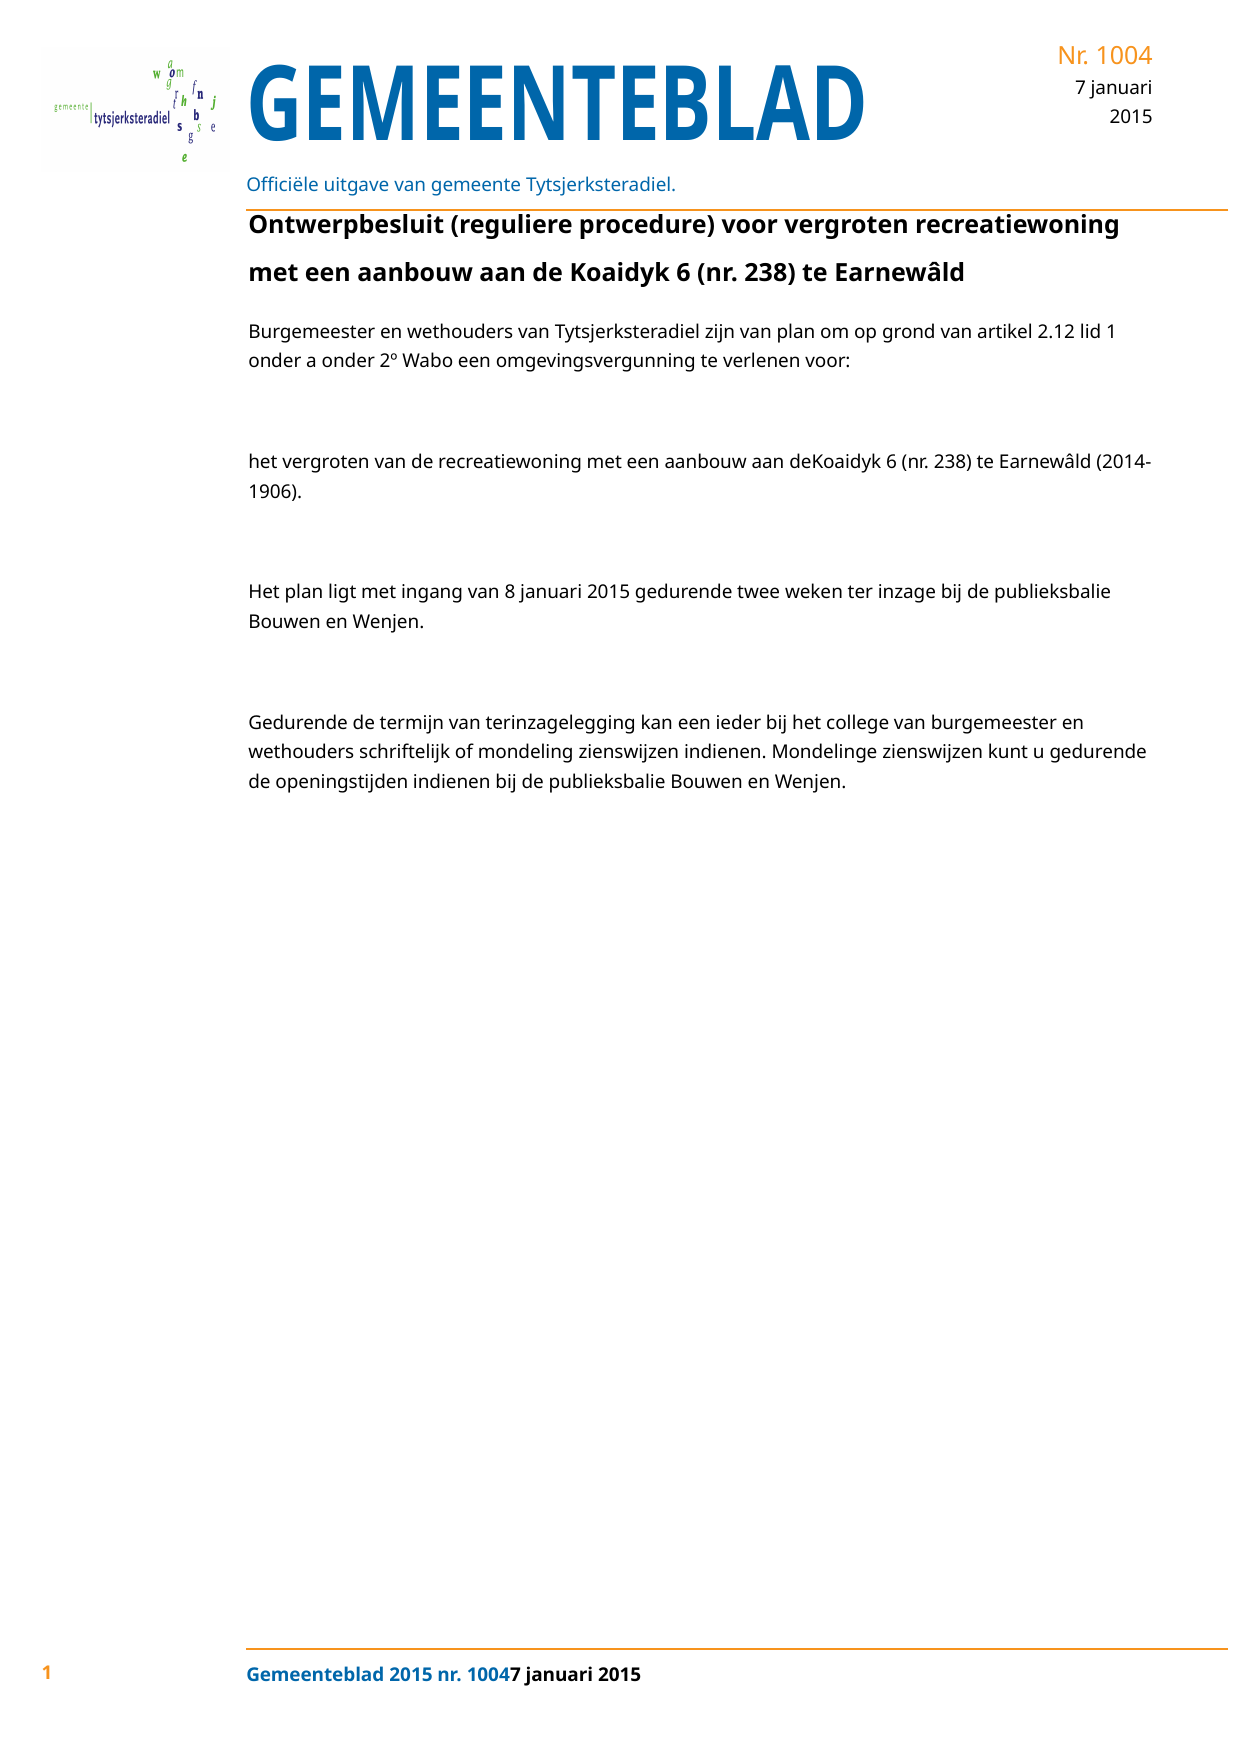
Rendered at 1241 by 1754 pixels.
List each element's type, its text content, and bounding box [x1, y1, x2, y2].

text het vergroten van de recreatiewoning met een aanbouw aan deKoaidyk 6 (nr. 238) te Earnewâld (2014-1906). [248, 448, 1152, 504]
picture [41, 47, 231, 172]
text Ontwerpbesluit (reguliere procedure) voor vergroten recreatiewoning met een aanbouw aan de Koaidyk 6 (nr. 238) te Earnewâld [248, 211, 1152, 288]
text Gedurende de termijn van terinzagelegging kan een ieder bij het college van burgemeester en wethouders schriftelijk of mondeling zienswijzen indienen. Mondelinge zienswijzen kunt u gedurende de openingstijden indienen bij de publieksbalie Bouwen en Wenjen. [248, 709, 1152, 794]
text Burgemeester en wethouders van Tytsjerksteradiel zijn van plan om op grond van artikel 2.12 lid 1 onder a onder 2º Wabo een omgevingsvergunning te verlenen voor: [248, 318, 1152, 373]
text Het plan ligt met ingang van 8 januari 2015 gedurende twee weken ter inzage bij de publieksbalie Bouwen en Wenjen. [248, 579, 1152, 634]
